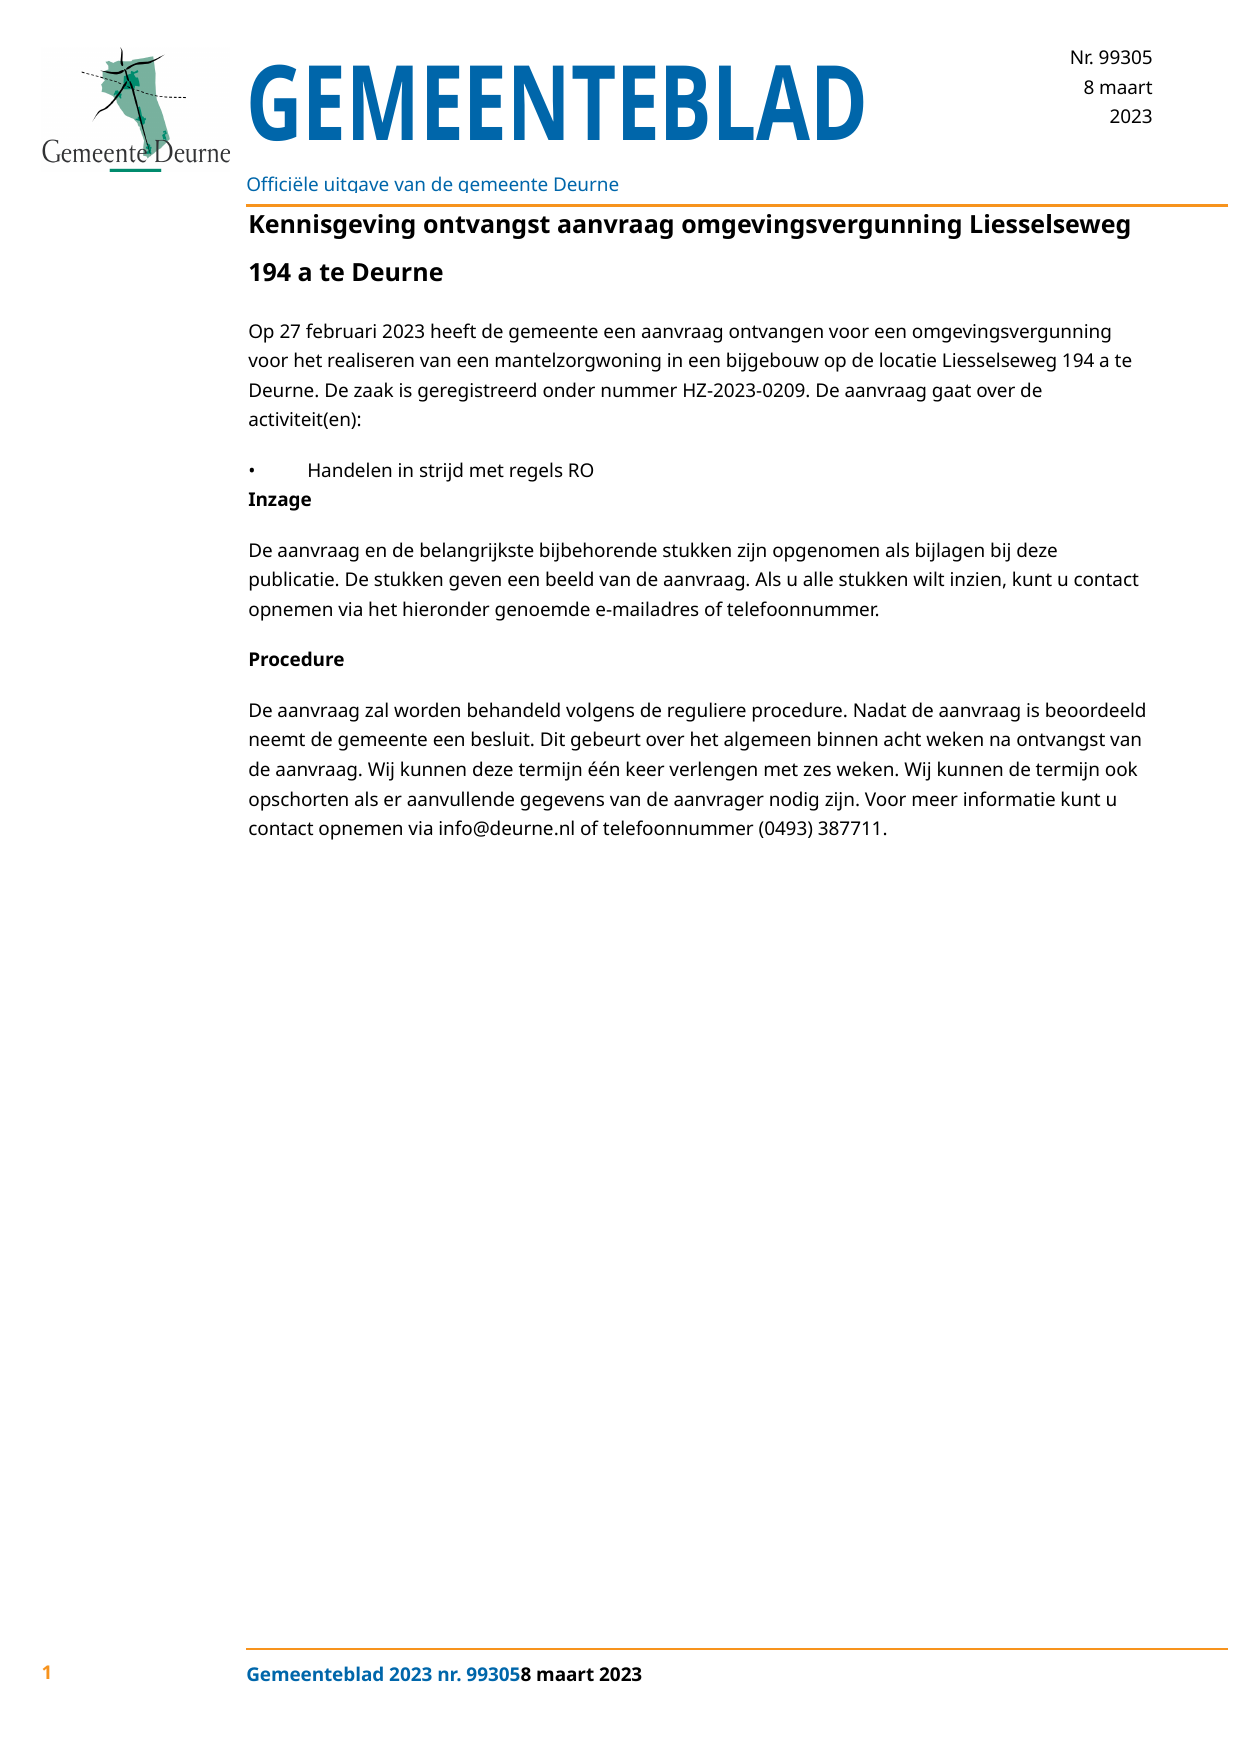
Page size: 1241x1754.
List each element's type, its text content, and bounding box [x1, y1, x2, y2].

text Kennisgeving ontvangst aanvraag omgevingsvergunning Liesselseweg 194 a te Deurne [248, 207, 1152, 288]
text Procedure [248, 647, 1152, 672]
text De aanvraag zal worden behandeld volgens de reguliere procedure. Nadat de aanvraag is beoordeeld neemt de gemeente een besluit. Dit gebeurt over het algemeen binnen acht weken na ontvangst van de aanvraag. Wij kunnen deze termijn één keer verlengen met zes weken. Wij kunnen de termijn ook opschorten als er aanvullende gegevens van de aanvrager nodig zijn. Voor meer informatie kunt u contact opnemen via info@deurne.nl of telefoonnummer (0493) 387711. [248, 697, 1152, 841]
picture [41, 47, 231, 172]
text Inzage [248, 487, 1152, 512]
list Handelen in strijd met regels RO [248, 457, 1152, 483]
text Op 27 februari 2023 heeft de gemeente een aanvraag ontvangen voor een omgevingsvergunning voor het realiseren van een mantelzorgwoning in een bijgebouw op de locatie Liesselseweg 194 a te Deurne. De zaak is geregistreerd onder nummer HZ-2023-0209. De aanvraag gaat over de activiteit(en): [248, 318, 1152, 432]
text De aanvraag en de belangrijkste bijbehorende stukken zijn opgenomen als bijlagen bij deze publicatie. De stukken geven een beeld van de aanvraag. Als u alle stukken wilt inzien, kunt u contact opnemen via het hieronder genoemde e-mailadres of telefoonnummer. [248, 537, 1152, 622]
